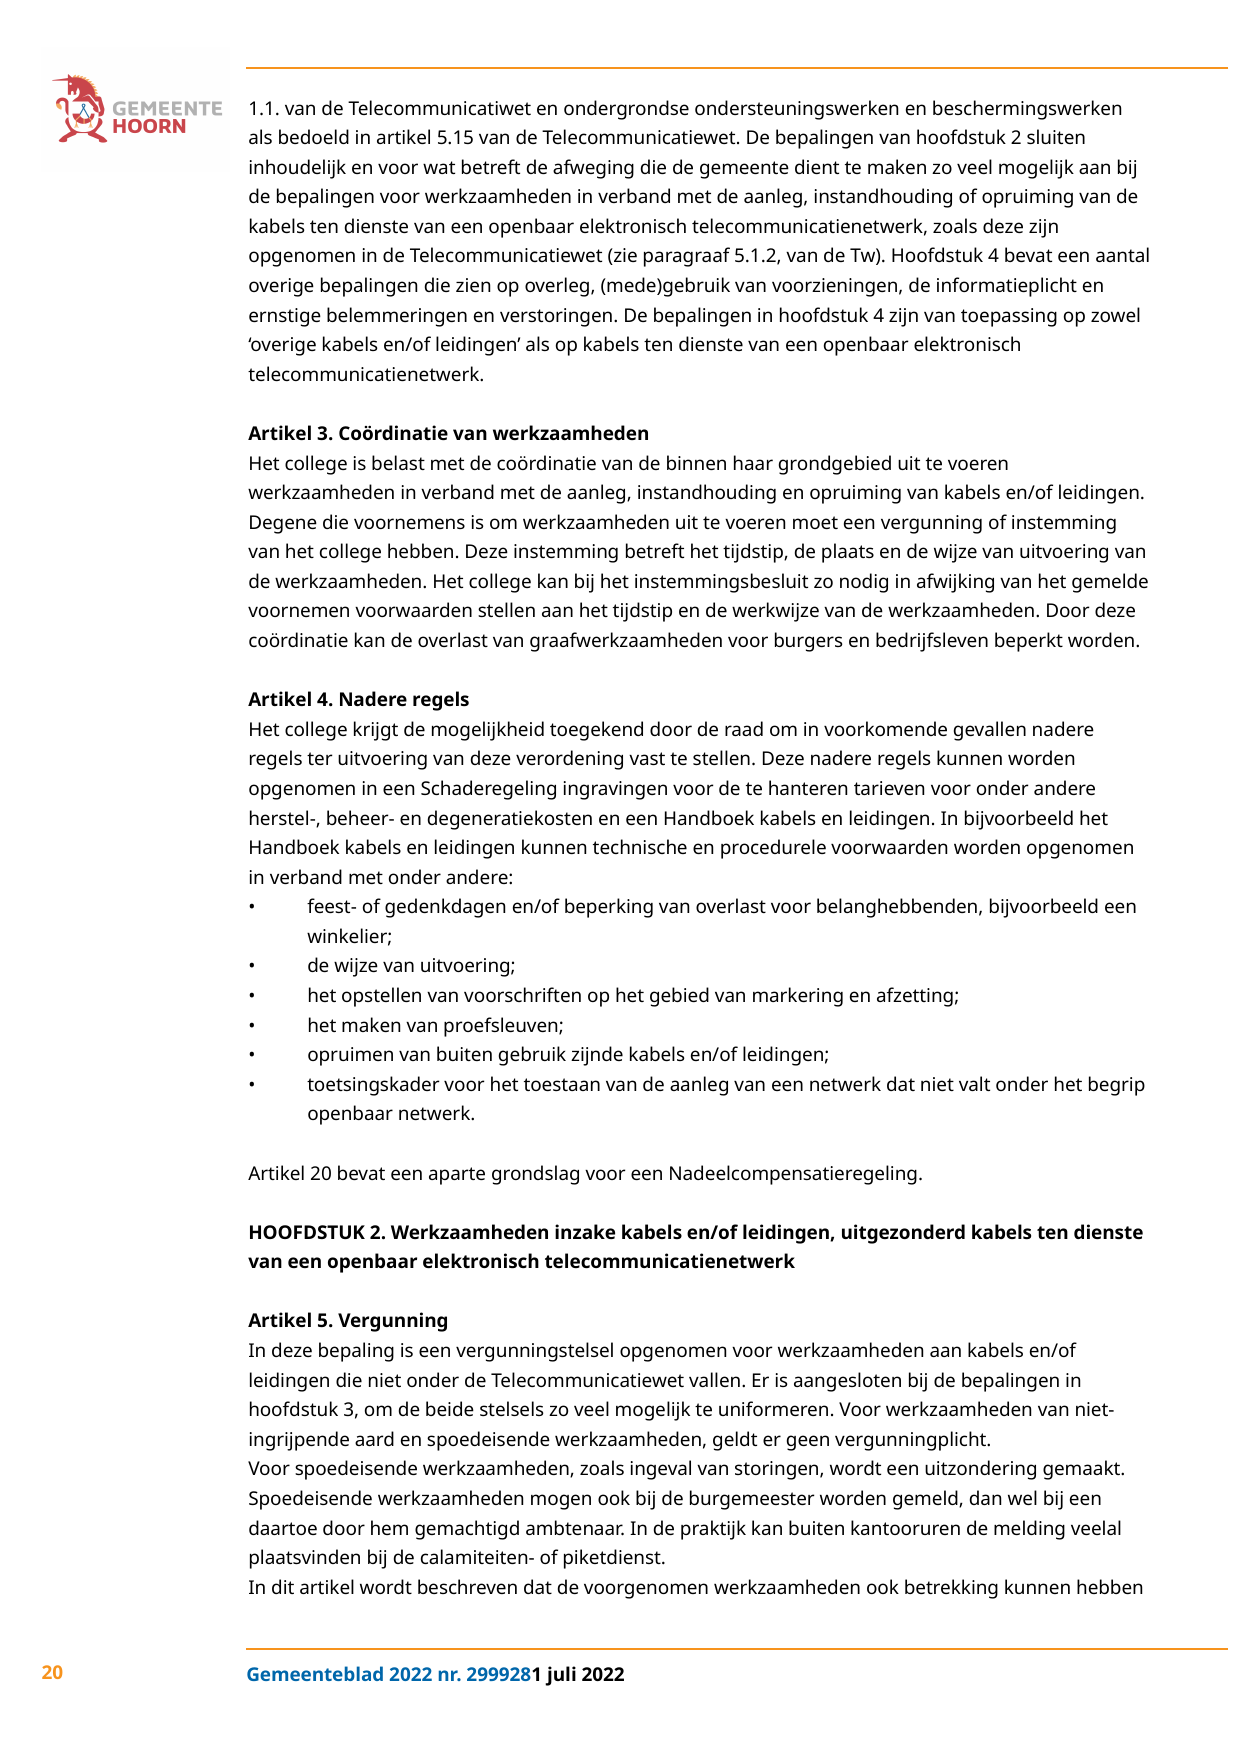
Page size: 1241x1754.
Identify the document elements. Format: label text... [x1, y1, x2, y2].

list het opstellen van voorschriften op het gebied van markering en afzetting; [248, 982, 1152, 1008]
text In dit artikel wordt beschreven dat de voorgenomen werkzaamheden ook betrekking kunnen hebben [248, 1574, 1152, 1600]
list het maken van proefsleuven; [248, 1012, 1152, 1038]
text Artikel 20 bevat een aparte grondslag voor een Nadeelcompensatieregeling. [248, 1160, 1152, 1186]
text Het college is belast met de coördinatie van de binnen haar grondgebied uit te voeren werkzaamheden in verband met de aanleg, instandhouding en opruiming van kabels en/of leidingen. Degene die voornemens is om werkzaamheden uit te voeren moet een vergunning of instemming van het college hebben. Deze instemming betreft het tijdstip, de plaats en de wijze van uitvoering van de werkzaamheden. Het college kan bij het instemmingsbesluit zo nodig in afwijking van het gemelde voornemen voorwaarden stellen aan het tijdstip en de werkwijze van de werkzaamheden. Door deze coördinatie kan de overlast van graafwerkzaamheden voor burgers en bedrijfsleven beperkt worden. [248, 450, 1152, 653]
text Voor spoedeisende werkzaamheden, zoals ingeval van storingen, wordt een uitzondering gemaakt. Spoedeisende werkzaamheden mogen ook bij de burgemeester worden gemeld, dan wel bij een daartoe door hem gemachtigd ambtenaar. In de praktijk kan buiten kantooruren de melding veelal plaatsvinden bij de calamiteiten- of piketdienst. [248, 1456, 1152, 1570]
list opruimen van buiten gebruik zijnde kabels en/of leidingen; [248, 1041, 1152, 1067]
text In deze bepaling is een vergunningstelsel opgenomen voor werkzaamheden aan kabels en/of leidingen die niet onder de Telecommunicatiewet vallen. Er is aangesloten bij de bepalingen in hoofdstuk 3, om de beide stelsels zo veel mogelijk te uniformeren. Voor werkzaamheden van niet-ingrijpende aard en spoedeisende werkzaamheden, geldt er geen vergunningplicht. [248, 1337, 1152, 1452]
text HOOFDSTUK 2. Werkzaamheden inzake kabels en/of leidingen, uitgezonderd kabels ten dienste van een openbaar elektronisch telecommunicatienetwerk [248, 1219, 1152, 1274]
text Het college krijgt de mogelijkheid toegekend door de raad om in voorkomende gevallen nadere regels ter uitvoering van deze verordening vast te stellen. Deze nadere regels kunnen worden opgenomen in een Schaderegeling ingravingen voor de te hanteren tarieven voor onder andere herstel-, beheer- en degeneratiekosten en een Handboek kabels en leidingen. In bijvoorbeeld het Handboek kabels en leidingen kunnen technische en procedurele voorwaarden worden opgenomen in verband met onder andere: [248, 716, 1152, 890]
list de wijze van uitvoering; [248, 953, 1152, 978]
text Artikel 3. Coördinatie van werkzaamheden [248, 420, 1152, 446]
text Artikel 5. Vergunning [248, 1308, 1152, 1333]
text Artikel 4. Nadere regels [248, 686, 1152, 712]
text 1.1. van de Telecommunicatiwet en ondergrondse ondersteuningswerken en beschermingswerken als bedoeld in artikel 5.15 van de Telecommunicatiewet. De bepalingen van hoofdstuk 2 sluiten inhoudelijk en voor wat betreft de afweging die de gemeente dient te maken zo veel mogelijk aan bij de bepalingen voor werkzaamheden in verband met de aanleg, instandhouding of opruiming van de kabels ten dienste van een openbaar elektronisch telecommunicatienetwerk, zoals deze zijn opgenomen in de Telecommunicatiewet (zie paragraaf 5.1.2, van de Tw). Hoofdstuk 4 bevat een aantal overige bepalingen die zien op overleg, (mede)gebruik van voorzieningen, de informatieplicht en ernstige belemmeringen en verstoringen. De bepalingen in hoofdstuk 4 zijn van toepassing op zowel ‘overige kabels en/of leidingen’ als op kabels ten dienste van een openbaar elektronisch telecommunicatienetwerk. [248, 95, 1152, 387]
list toetsingskader voor het toestaan van de aanleg van een netwerk dat niet valt onder het begrip openbaar netwerk. [248, 1071, 1152, 1126]
picture [41, 47, 231, 172]
list feest- of gedenkdagen en/of beperking van overlast voor belanghebbenden, bijvoorbeeld een winkelier; [248, 893, 1152, 949]
